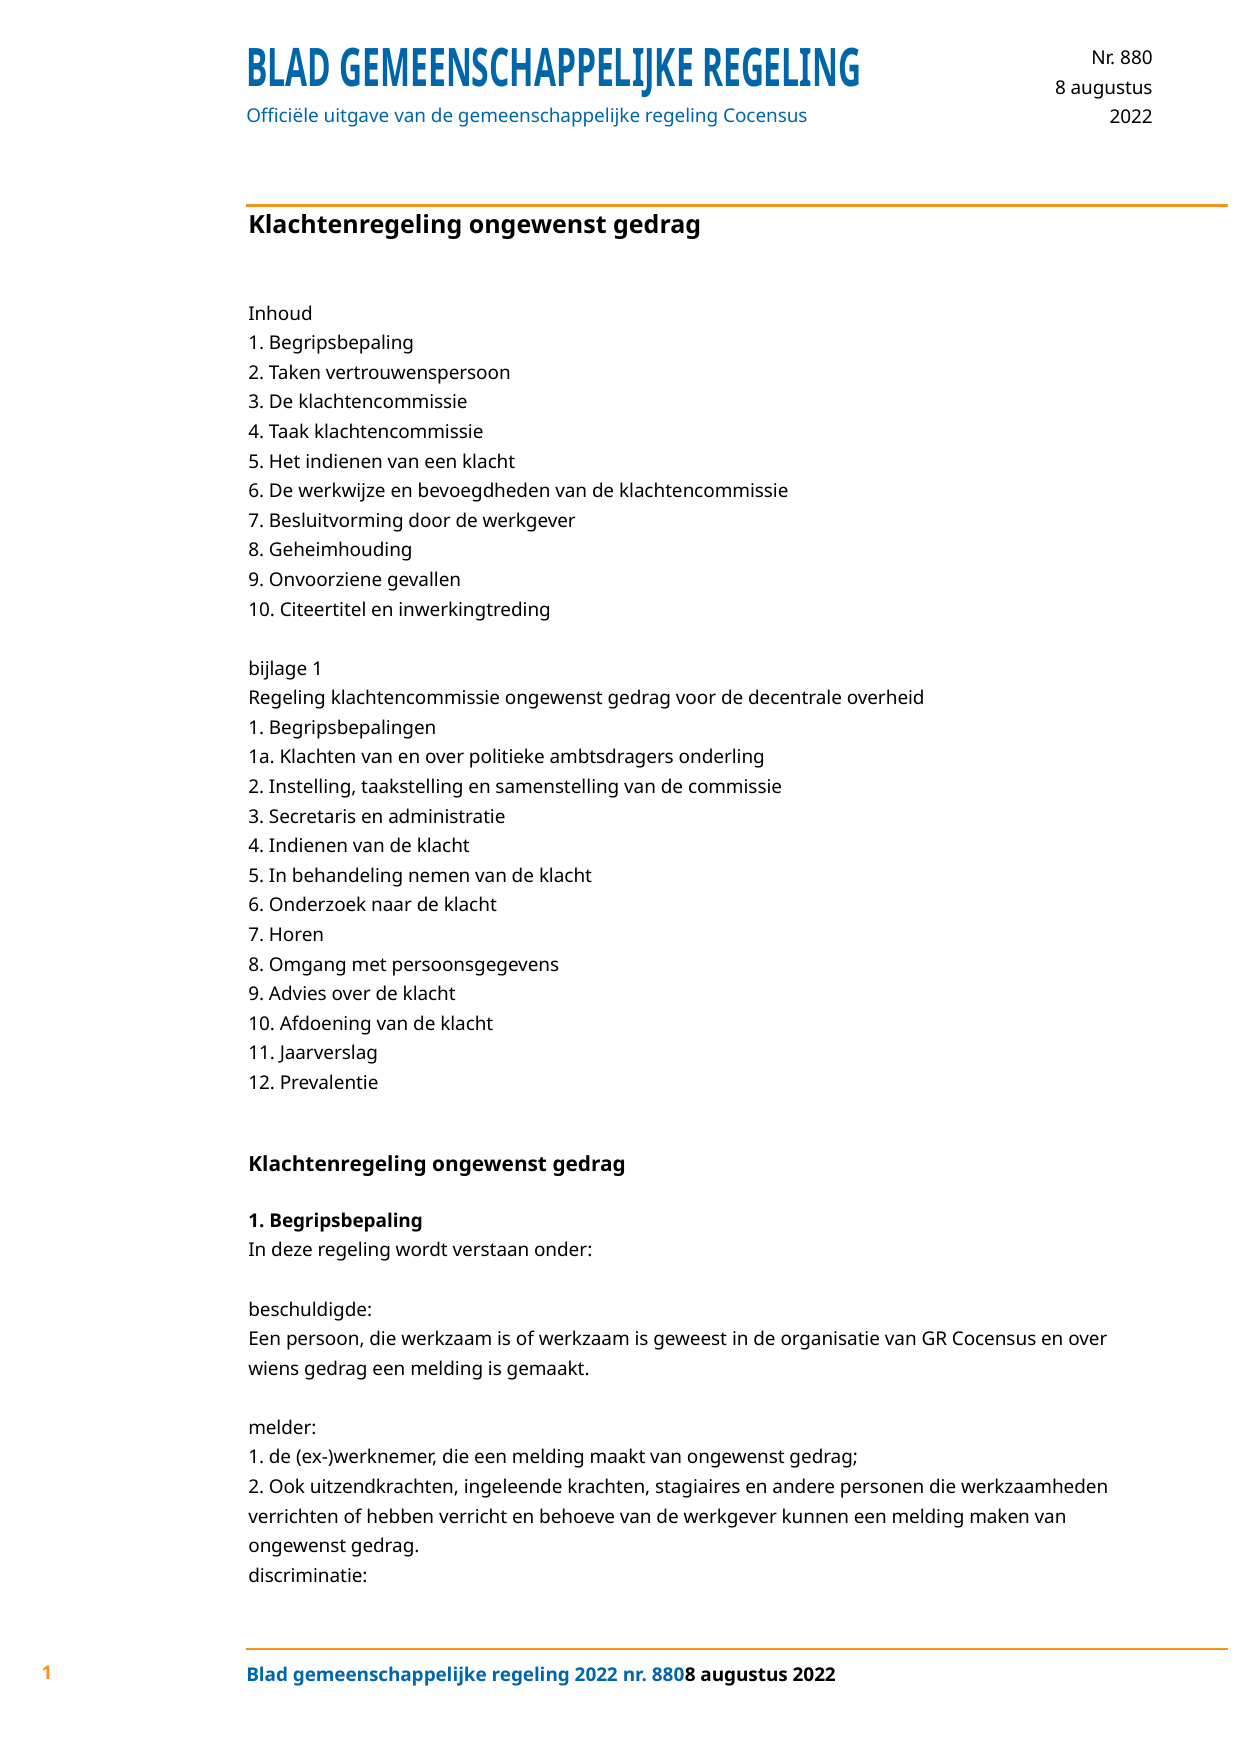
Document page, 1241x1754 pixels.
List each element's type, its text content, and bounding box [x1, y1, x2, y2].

text 5. Het indienen van een klacht [248, 448, 1152, 473]
text 1. Begripsbepaling [248, 329, 1152, 355]
text 3. Secretaris en administratie [248, 803, 1152, 828]
picture [41, 47, 231, 172]
text 7. Horen [248, 921, 1152, 947]
text 2. Ook uitzendkrachten, ingeleende krachten, stagiaires en andere personen die werkzaamheden verrichten of hebben verricht en behoeve van de werkgever kunnen een melding maken van ongewenst gedrag. [248, 1473, 1152, 1558]
text Inhoud [248, 300, 1152, 326]
text 1. de (ex-)werknemer, die een melding maakt van ongewenst gedrag; [248, 1444, 1152, 1469]
text 12. Prevalentie [248, 1069, 1152, 1095]
text 9. Advies over de klacht [248, 980, 1152, 1006]
text Klachtenregeling ongewenst gedrag [248, 207, 1152, 241]
text 2. Instelling, taakstelling en samenstelling van de commissie [248, 773, 1152, 799]
text Een persoon, die werkzaam is of werkzaam is geweest in de organisatie van GR Cocensus en over wiens gedrag een melding is gemaakt. [248, 1325, 1152, 1381]
text 1. Begripsbepalingen [248, 714, 1152, 740]
text beschuldigde: [248, 1296, 1152, 1322]
text 2. Taken vertrouwenspersoon [248, 359, 1152, 385]
text 1a. Klachten van en over politieke ambtsdragers onderling [248, 744, 1152, 769]
text 4. Indienen van de klacht [248, 832, 1152, 858]
text melder: [248, 1414, 1152, 1440]
text 8. Omgang met persoonsgegevens [248, 951, 1152, 976]
text 7. Besluitvorming door de werkgever [248, 507, 1152, 533]
text Regeling klachtencommissie ongewenst gedrag voor de decentrale overheid [248, 684, 1152, 710]
text In deze regeling wordt verstaan onder: [248, 1237, 1152, 1262]
text 8. Geheimhouding [248, 537, 1152, 562]
text 3. De klachtencommissie [248, 389, 1152, 414]
text discriminatie: [248, 1562, 1152, 1588]
text 11. Jaarverslag [248, 1039, 1152, 1065]
text 9. Onvoorziene gevallen [248, 566, 1152, 592]
text 10. Citeertitel en inwerkingtreding [248, 596, 1152, 621]
text bijlage 1 [248, 655, 1152, 681]
text 1. Begripsbepaling [248, 1207, 1152, 1233]
text 6. Onderzoek naar de klacht [248, 892, 1152, 917]
text 4. Taak klachtencommissie [248, 418, 1152, 444]
text 6. De werkwijze en bevoegdheden van de klachtencommissie [248, 477, 1152, 503]
text 5. In behandeling nemen van de klacht [248, 862, 1152, 888]
text Klachtenregeling ongewenst gedrag [248, 1149, 1152, 1177]
text 10. Afdoening van de klacht [248, 1010, 1152, 1036]
